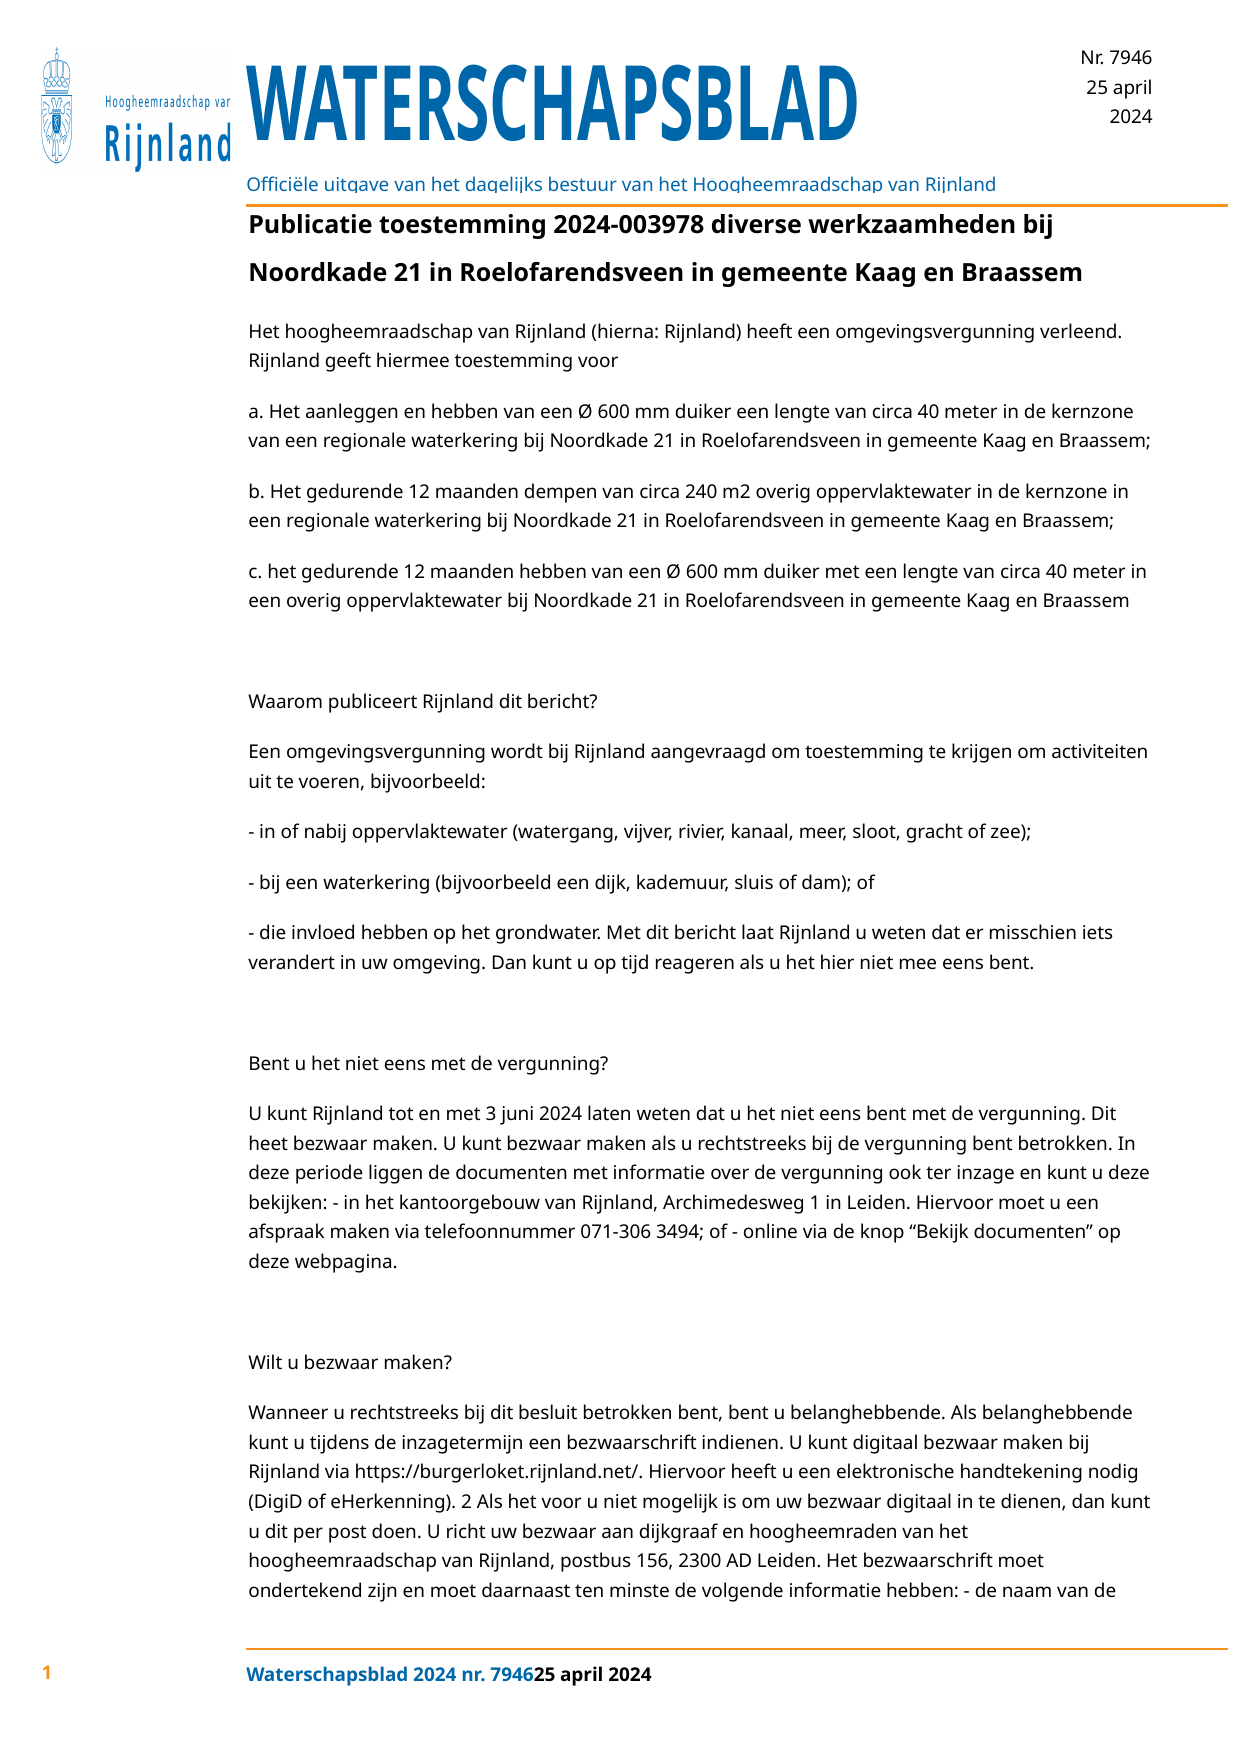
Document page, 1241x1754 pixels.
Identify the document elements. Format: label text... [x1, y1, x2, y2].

text - die invloed hebben op het grondwater. Met dit bericht laat Rijnland u weten dat er misschien iets verandert in uw omgeving. Dan kunt u op tijd reageren als u het hier niet mee eens bent. [248, 919, 1152, 975]
text c. het gedurende 12 maanden hebben van een Ø 600 mm duiker met een lengte van circa 40 meter in een overig oppervlaktewater bij Noordkade 21 in Roelofarendsveen in gemeente Kaag en Braassem [248, 558, 1152, 613]
text a. Het aanleggen en hebben van een Ø 600 mm duiker een lengte van circa 40 meter in de kernzone van een regionale waterkering bij Noordkade 21 in Roelofarendsveen in gemeente Kaag en Braassem; [248, 398, 1152, 453]
text U kunt Rijnland tot en met 3 juni 2024 laten weten dat u het niet eens bent met de vergunning. Dit heet bezwaar maken. U kunt bezwaar maken als u rechtstreeks bij de vergunning bent betrokken. In deze periode liggen de documenten met informatie over de vergunning ook ter inzage en kunt u deze bekijken: - in het kantoorgebouw van Rijnland, Archimedesweg 1 in Leiden. Hiervoor moet u een afspraak maken via telefoonnummer 071-306 3494; of - online via de knop “Bekijk documenten” op deze webpagina. [248, 1100, 1152, 1274]
text b. Het gedurende 12 maanden dempen van circa 240 m2 overig oppervlaktewater in de kernzone in een regionale waterkering bij Noordkade 21 in Roelofarendsveen in gemeente Kaag en Braassem; [248, 478, 1152, 533]
text Het hoogheemraadschap van Rijnland (hierna: Rijnland) heeft een omgevingsvergunning verleend. Rijnland geeft hiermee toestemming voor [248, 318, 1152, 373]
text Een omgevingsvergunning wordt bij Rijnland aangevraagd om toestemming te krijgen om activiteiten uit te voeren, bijvoorbeeld: [248, 739, 1152, 794]
text Bent u het niet eens met de vergunning? [248, 1050, 1152, 1076]
text Wilt u bezwaar maken? [248, 1349, 1152, 1375]
text - in of nabij oppervlaktewater (watergang, vijver, rivier, kanaal, meer, sloot, gracht of zee); [248, 819, 1152, 844]
text Publicatie toestemming 2024-003978 diverse werkzaamheden bij Noordkade 21 in Roelofarendsveen in gemeente Kaag en Braassem [248, 207, 1152, 288]
picture [41, 47, 231, 172]
text - bij een waterkering (bijvoorbeeld een dijk, kademuur, sluis of dam); of [248, 869, 1152, 895]
text Waarom publiceert Rijnland dit bericht? [248, 688, 1152, 714]
text Wanneer u rechtstreeks bij dit besluit betrokken bent, bent u belanghebbende. Als belanghebbende kunt u tijdens de inzagetermijn een bezwaarschrift indienen. U kunt digitaal bezwaar maken bij Rijnland via https://burgerloket.rijnland.net/. Hiervoor heeft u een elektronische handtekening nodig (DigiD of eHerkenning). 2 Als het voor u niet mogelijk is om uw bezwaar digitaal in te dienen, dan kunt u dit per post doen. U richt uw bezwaar aan dijkgraaf en hoogheemraden van het hoogheemraadschap van Rijnland, postbus 156, 2300 AD Leiden. Het bezwaarschrift moet ondertekend zijn en moet daarnaast ten minste de volgende informatie hebben: - de naam van de [248, 1399, 1152, 1603]
